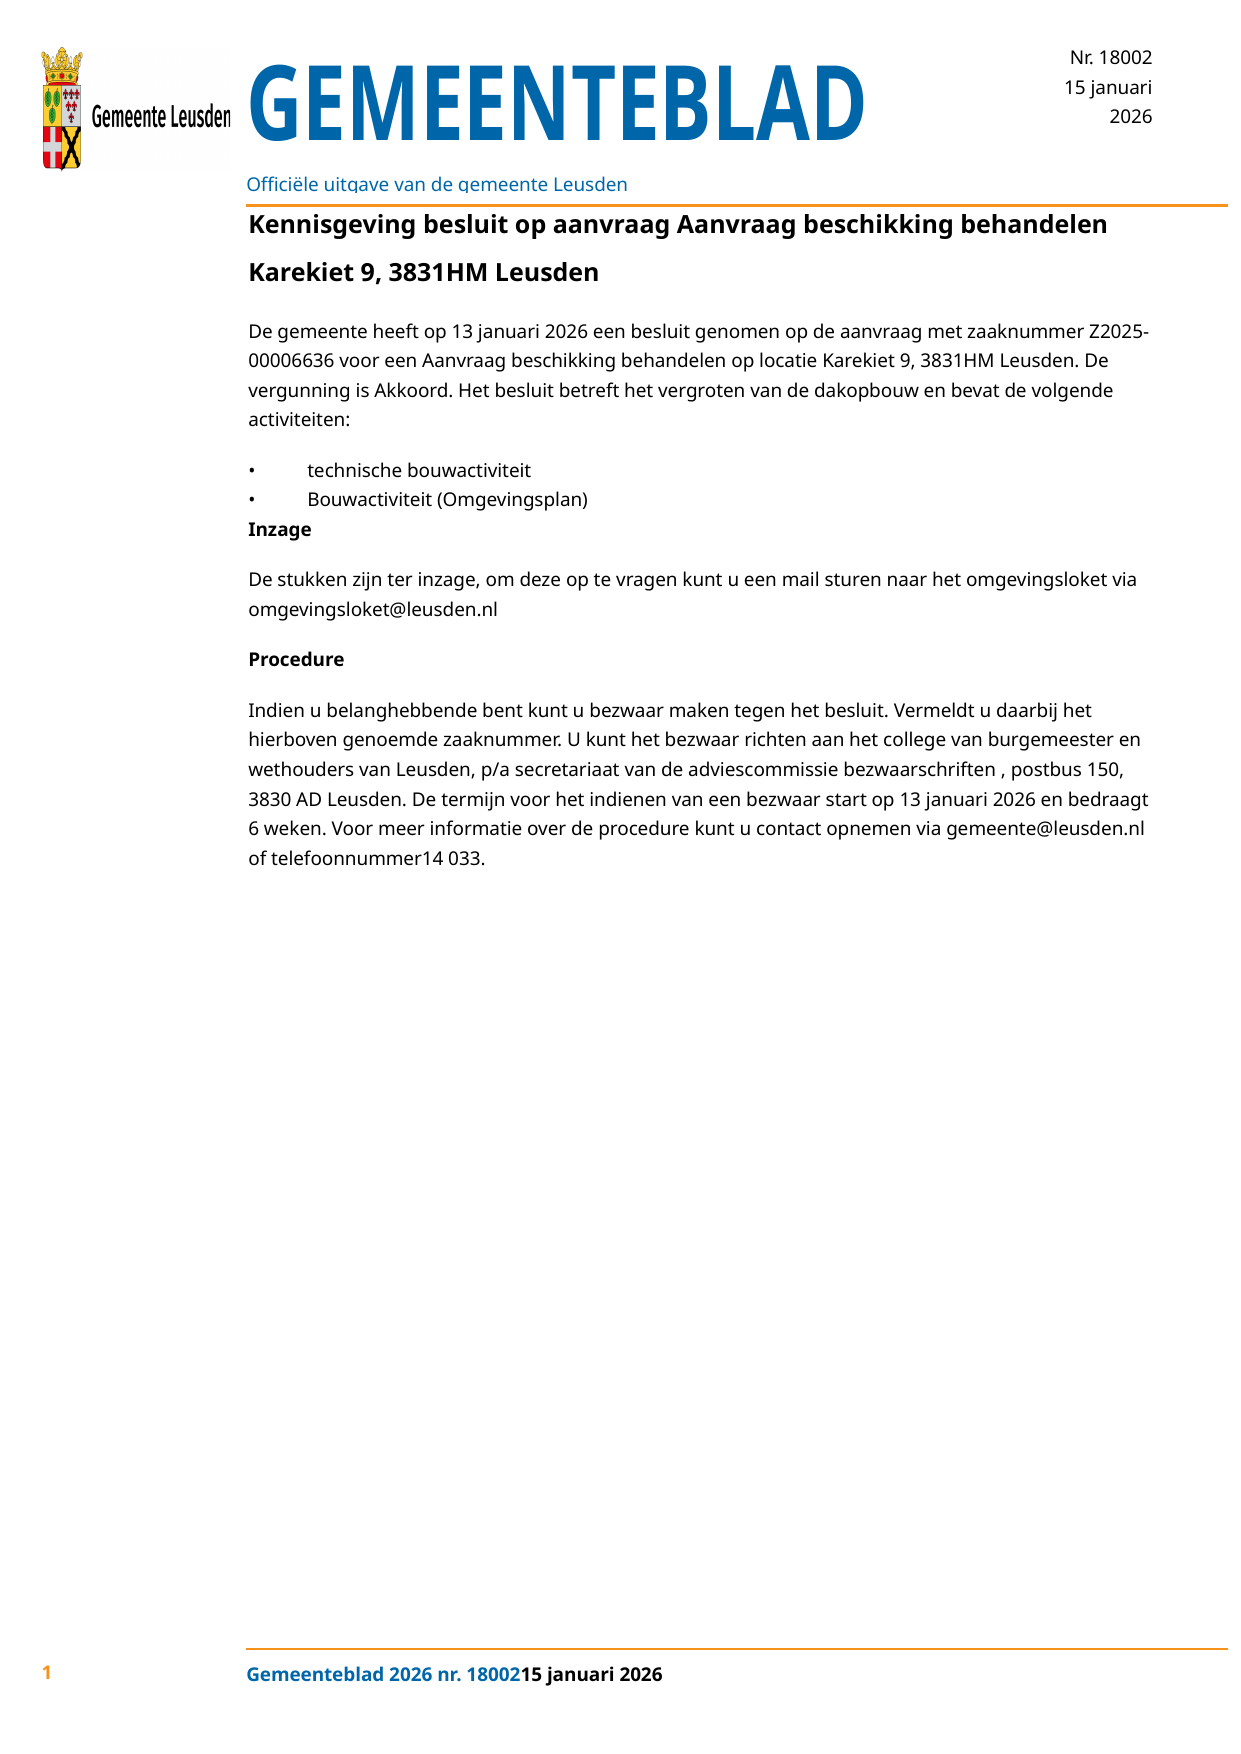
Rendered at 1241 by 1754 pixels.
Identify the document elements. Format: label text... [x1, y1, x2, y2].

text Kennisgeving besluit op aanvraag Aanvraag beschikking behandelen Karekiet 9, 3831HM Leusden [248, 207, 1152, 288]
text Inzage [248, 516, 1152, 542]
text Indien u belanghebbende bent kunt u bezwaar maken tegen het besluit. Vermeldt u daarbij het hierboven genoemde zaaknummer. U kunt het bezwaar richten aan het college van burgemeester en wethouders van Leusden, p/a secretariaat van de adviescommissie bezwaarschriften , postbus 150, 3830 AD Leusden. De termijn voor het indienen van een bezwaar start op 13 januari 2026 en bedraagt 6 weken. Voor meer informatie over de procedure kunt u contact opnemen via gemeente@leusden.nl of telefoonnummer14 033. [248, 697, 1152, 871]
text Procedure [248, 647, 1152, 672]
picture [41, 47, 231, 172]
list technische bouwactiviteit [248, 457, 1152, 483]
list Bouwactiviteit (Omgevingsplan) [248, 487, 1152, 512]
text De gemeente heeft op 13 januari 2026 een besluit genomen op de aanvraag met zaaknummer Z2025-00006636 voor een Aanvraag beschikking behandelen op locatie Karekiet 9, 3831HM Leusden. De vergunning is Akkoord. Het besluit betreft het vergroten van de dakopbouw en bevat de volgende activiteiten: [248, 318, 1152, 432]
text De stukken zijn ter inzage, om deze op te vragen kunt u een mail sturen naar het omgevingsloket via omgevingsloket@leusden.nl [248, 567, 1152, 622]
